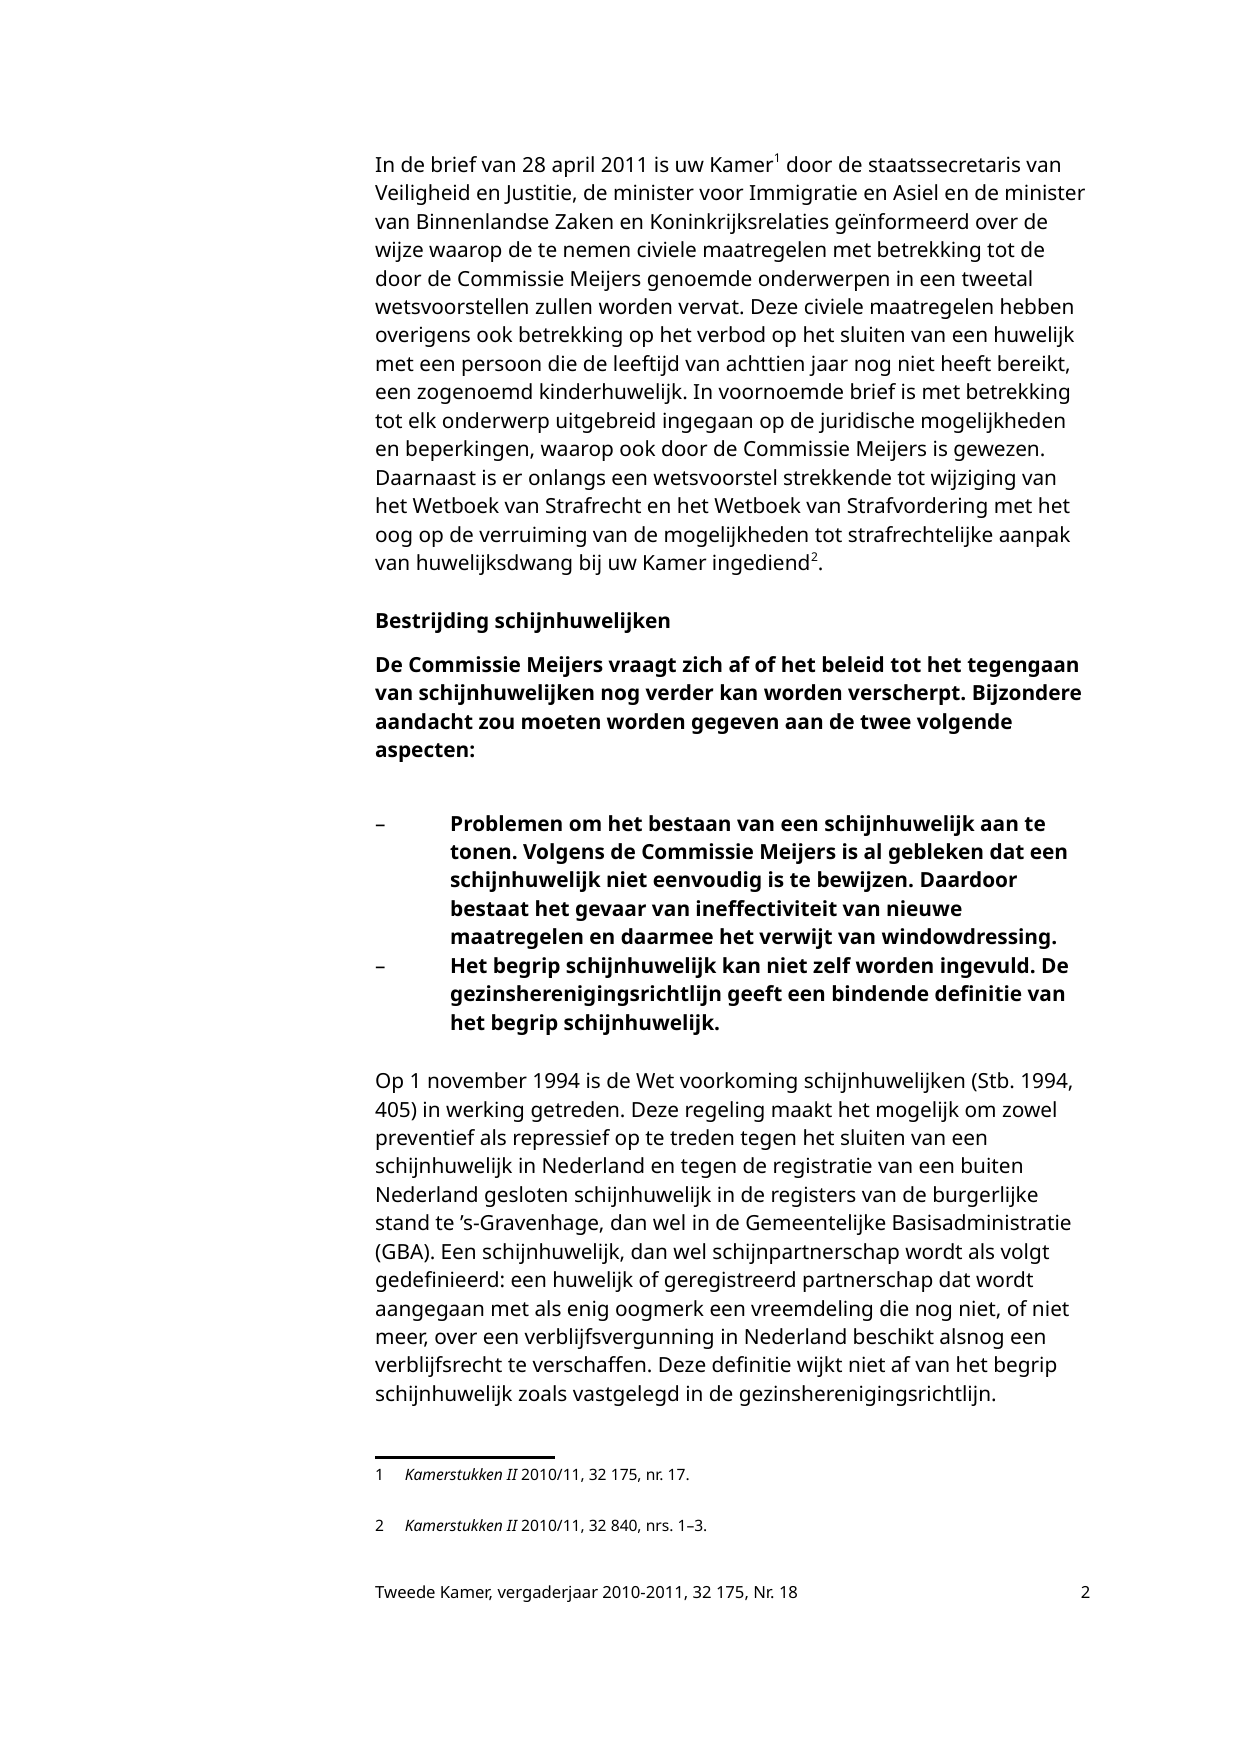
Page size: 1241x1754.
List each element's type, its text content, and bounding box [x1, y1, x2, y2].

text De Commissie Meijers vraagt zich af of het beleid tot het tegengaan van schijnhuwelijken nog verder kan worden verscherpt. Bijzondere aandacht zou moeten worden gegeven aan de twee volgende aspecten: [375, 650, 1090, 764]
text Kamerstukken II 2010/11, 32 840, nrs. 1–3. [375, 1508, 1090, 1536]
list Problemen om het bestaan van een schijnhuwelijk aan te tonen. Volgens de Commissie Meijers is al gebleken dat een schijnhuwelijk niet eenvoudig is te bewijzen. Daardoor bestaat het gevaar van ineffectiviteit van nieuwe maatregelen en daarmee het verwijt van windowdressing. [375, 809, 1090, 951]
text Kamerstukken II 2010/11, 32 175, nr. 17. [375, 1449, 1090, 1478]
text Bestrijding schijnhuwelijken [375, 607, 1090, 635]
text Op 1 november 1994 is de Wet voorkoming schijnhuwelijken (Stb. 1994, 405) in werking getreden. Deze regeling maakt het mogelijk om zowel preventief als repressief op te treden tegen het sluiten van een schijnhuwelijk in Nederland en tegen de registratie van een buiten Nederland gesloten schijnhuwelijk in de registers van de burgerlijke stand te ’s-Gravenhage, dan wel in de Gemeentelijke Basisadministratie (GBA). Een schijnhuwelijk, dan wel schijnpartnerschap wordt als volgt gedefinieerd: een huwelijk of geregistreerd partnerschap dat wordt aangegaan met als enig oogmerk een vreemdeling die nog niet, of niet meer, over een verblijfsvergunning in Nederland beschikt alsnog een verblijfsrecht te verschaffen. Deze definitie wijkt niet af van het begrip schijnhuwelijk zoals vastgelegd in de gezinsherenigingsrichtlijn. [375, 1066, 1090, 1407]
text In de brief van 28 april 2011 is uw Kamer door de staatssecretaris van Veiligheid en Justitie, de minister voor Immigratie en Asiel en de minister van Binnenlandse Zaken en Koninkrijksrelaties geïnformeerd over de wijze waarop de te nemen civiele maatregelen met betrekking tot de door de Commissie Meijers genoemde onderwerpen in een tweetal wetsvoorstellen zullen worden vervat. Deze civiele maatregelen hebben overigens ook betrekking op het verbod op het sluiten van een huwelijk met een persoon die de leeftijd van achttien jaar nog niet heeft bereikt, een zogenoemd kinderhuwelijk. In voornoemde brief is met betrekking tot elk onderwerp uitgebreid ingegaan op de juridische mogelijkheden en beperkingen, waarop ook door de Commissie Meijers is gewezen. Daarnaast is er onlangs een wetsvoorstel strekkende tot wijziging van het Wetboek van Strafrecht en het Wetboek van Strafvordering met het oog op de verruiming van de mogelijkheden tot strafrechtelijke aanpak van huwelijksdwang bij uw Kamer ingediend. [375, 150, 1090, 577]
list Het begrip schijnhuwelijk kan niet zelf worden ingevuld. De gezinsherenigingsrichtlijn geeft een bindende definitie van het begrip schijnhuwelijk. [375, 951, 1090, 1036]
